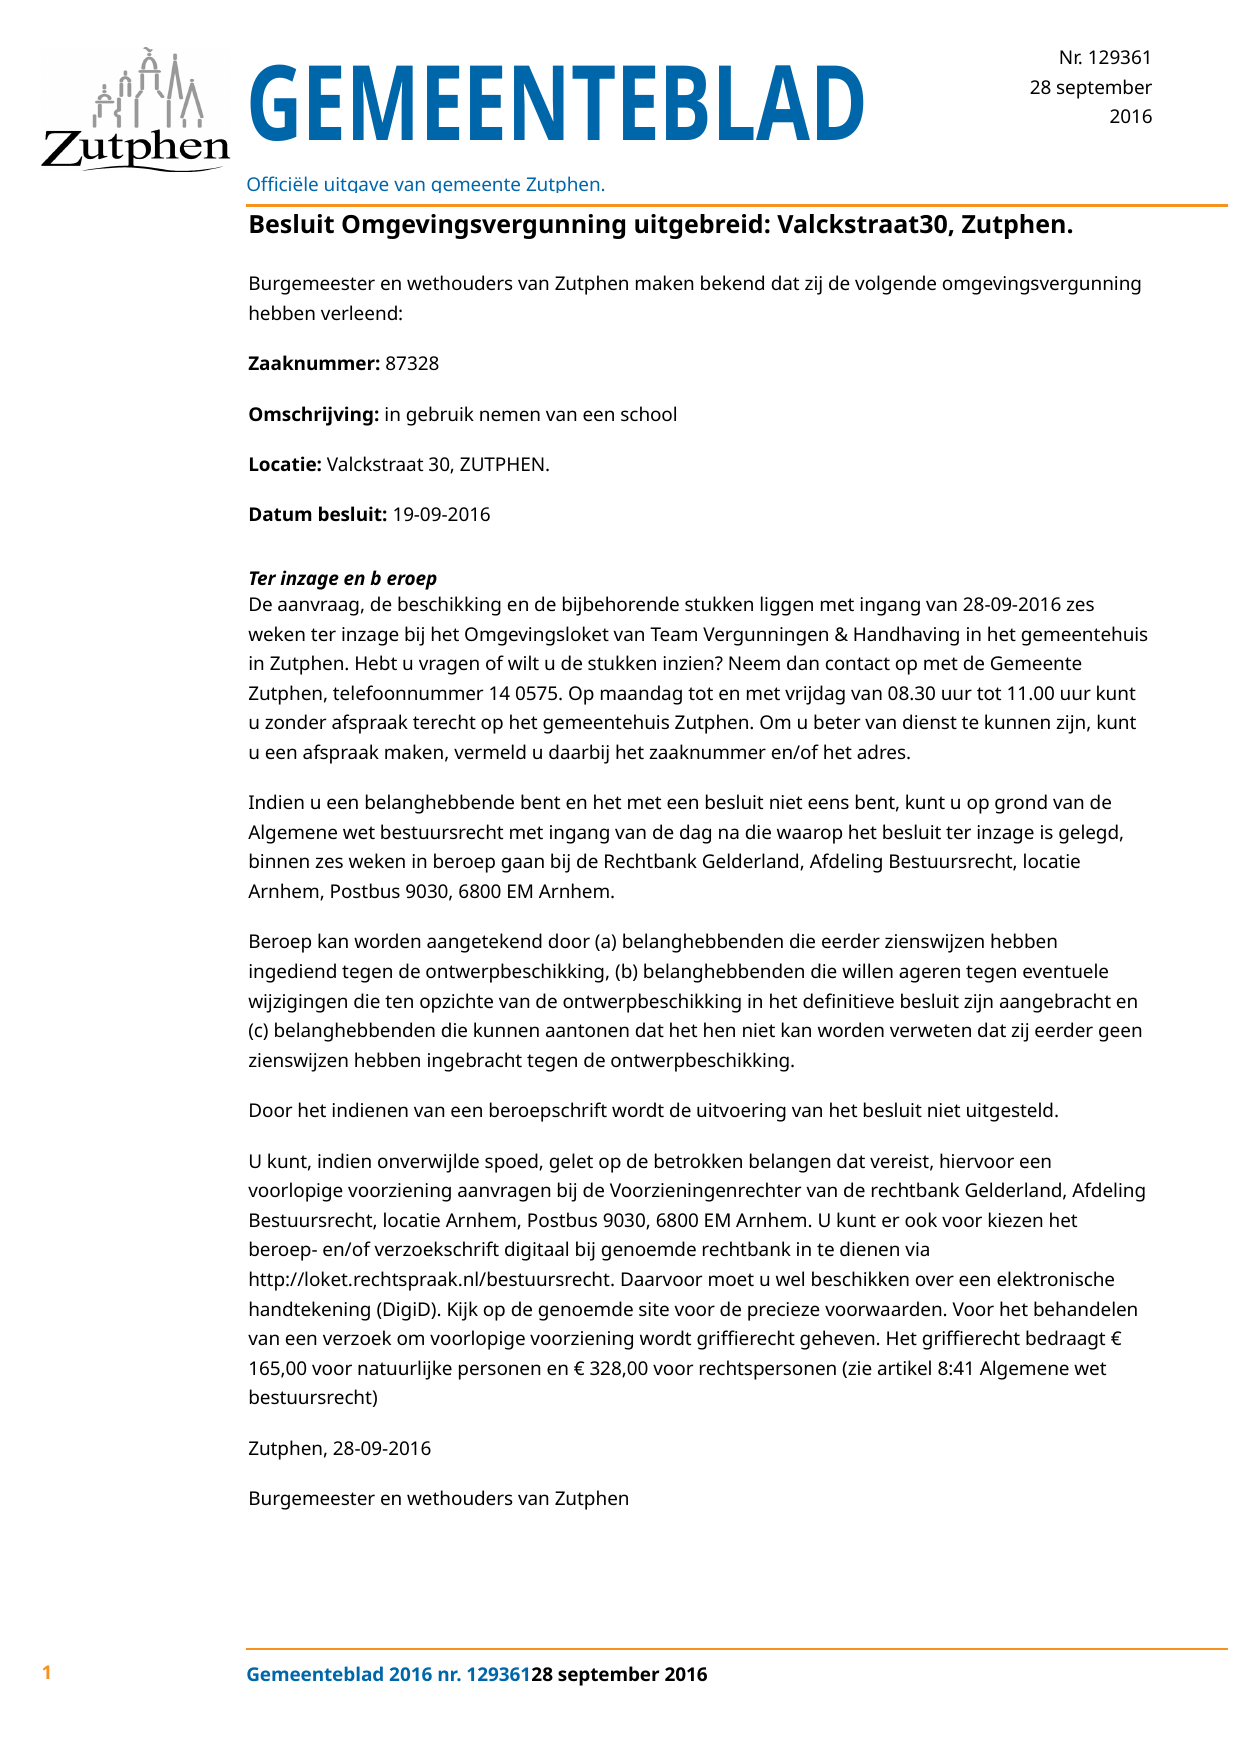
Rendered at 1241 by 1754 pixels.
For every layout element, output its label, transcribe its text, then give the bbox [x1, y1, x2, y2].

text Beroep kan worden aangetekend door (a) belanghebbenden die eerder zienswijzen hebben ingediend tegen de ontwerpbeschikking, (b) belanghebbenden die willen ageren tegen eventuele wijzigingen die ten opzichte van de ontwerpbeschikking in het definitieve besluit zijn aangebracht en (c) belanghebbenden die kunnen aantonen dat het hen niet kan worden verweten dat zij eerder geen zienswijzen hebben ingebracht tegen de ontwerpbeschikking. [248, 929, 1152, 1073]
text Burgemeester en wethouders van Zutphen [248, 1485, 1152, 1511]
text Door het indienen van een beroepschrift wordt de uitvoering van het besluit niet uitgesteld. [248, 1097, 1152, 1123]
text De aanvraag, de beschikking en de bijbehorende stukken liggen met ingang van 28-09-2016 zes weken ter inzage bij het Omgevingsloket van Team Vergunningen & Handhaving in het gemeentehuis in Zutphen. Hebt u vragen of wilt u de stukken inzien? Neem dan contact op met de Gemeente Zutphen, telefoonnummer 14 0575. Op maandag tot en met vrijdag van 08.30 uur tot 11.00 uur kunt u zonder afspraak terecht op het gemeentehuis Zutphen. Om u beter van dienst te kunnen zijn, kunt u een afspraak maken, vermeld u daarbij het zaaknummer en/of het adres. [248, 591, 1152, 765]
text Indien u een belanghebbende bent en het met een besluit niet eens bent, kunt u op grond van de Algemene wet bestuursrecht met ingang van de dag na die waarop het besluit ter inzage is gelegd, binnen zes weken in beroep gaan bij de Rechtbank Gelderland, Afdeling Bestuursrecht, locatie Arnhem, Postbus 9030, 6800 EM Arnhem. [248, 789, 1152, 904]
text Omschrijving: in gebruik nemen van een school [248, 401, 1152, 426]
text Ter inzage en b eroep [248, 566, 1152, 591]
text Locatie: Valckstraat 30, ZUTPHEN. [248, 451, 1152, 477]
text Zaaknummer: 87328 [248, 350, 1152, 376]
text Besluit Omgevingsvergunning uitgebreid: Valckstraat30, Zutphen. [248, 207, 1152, 241]
text Zutphen, 28-09-2016 [248, 1435, 1152, 1461]
picture [41, 47, 231, 172]
text Datum besluit: 19-09-2016 [248, 502, 1152, 527]
text Burgemeester en wethouders van Zutphen maken bekend dat zij de volgende omgevingsvergunning hebben verleend: [248, 270, 1152, 326]
text U kunt, indien onverwijlde spoed, gelet op de betrokken belangen dat vereist, hiervoor een voorlopige voorziening aanvragen bij de Voorzieningenrechter van de rechtbank Gelderland, Afdeling Bestuursrecht, locatie Arnhem, Postbus 9030, 6800 EM Arnhem. U kunt er ook voor kiezen het beroep- en/of verzoekschrift digitaal bij genoemde rechtbank in te dienen via http://loket.rechtspraak.nl/bestuursrecht. Daarvoor moet u wel beschikken over een elektronische handtekening (DigiD). Kijk op de genoemde site voor de precieze voorwaarden. Voor het behandelen van een verzoek om voorlopige voorziening wordt griffierecht geheven. Het griffierecht bedraagt € 165,00 voor natuurlijke personen en € 328,00 voor rechtspersonen (zie artikel 8:41 Algemene wet bestuursrecht) [248, 1148, 1152, 1410]
